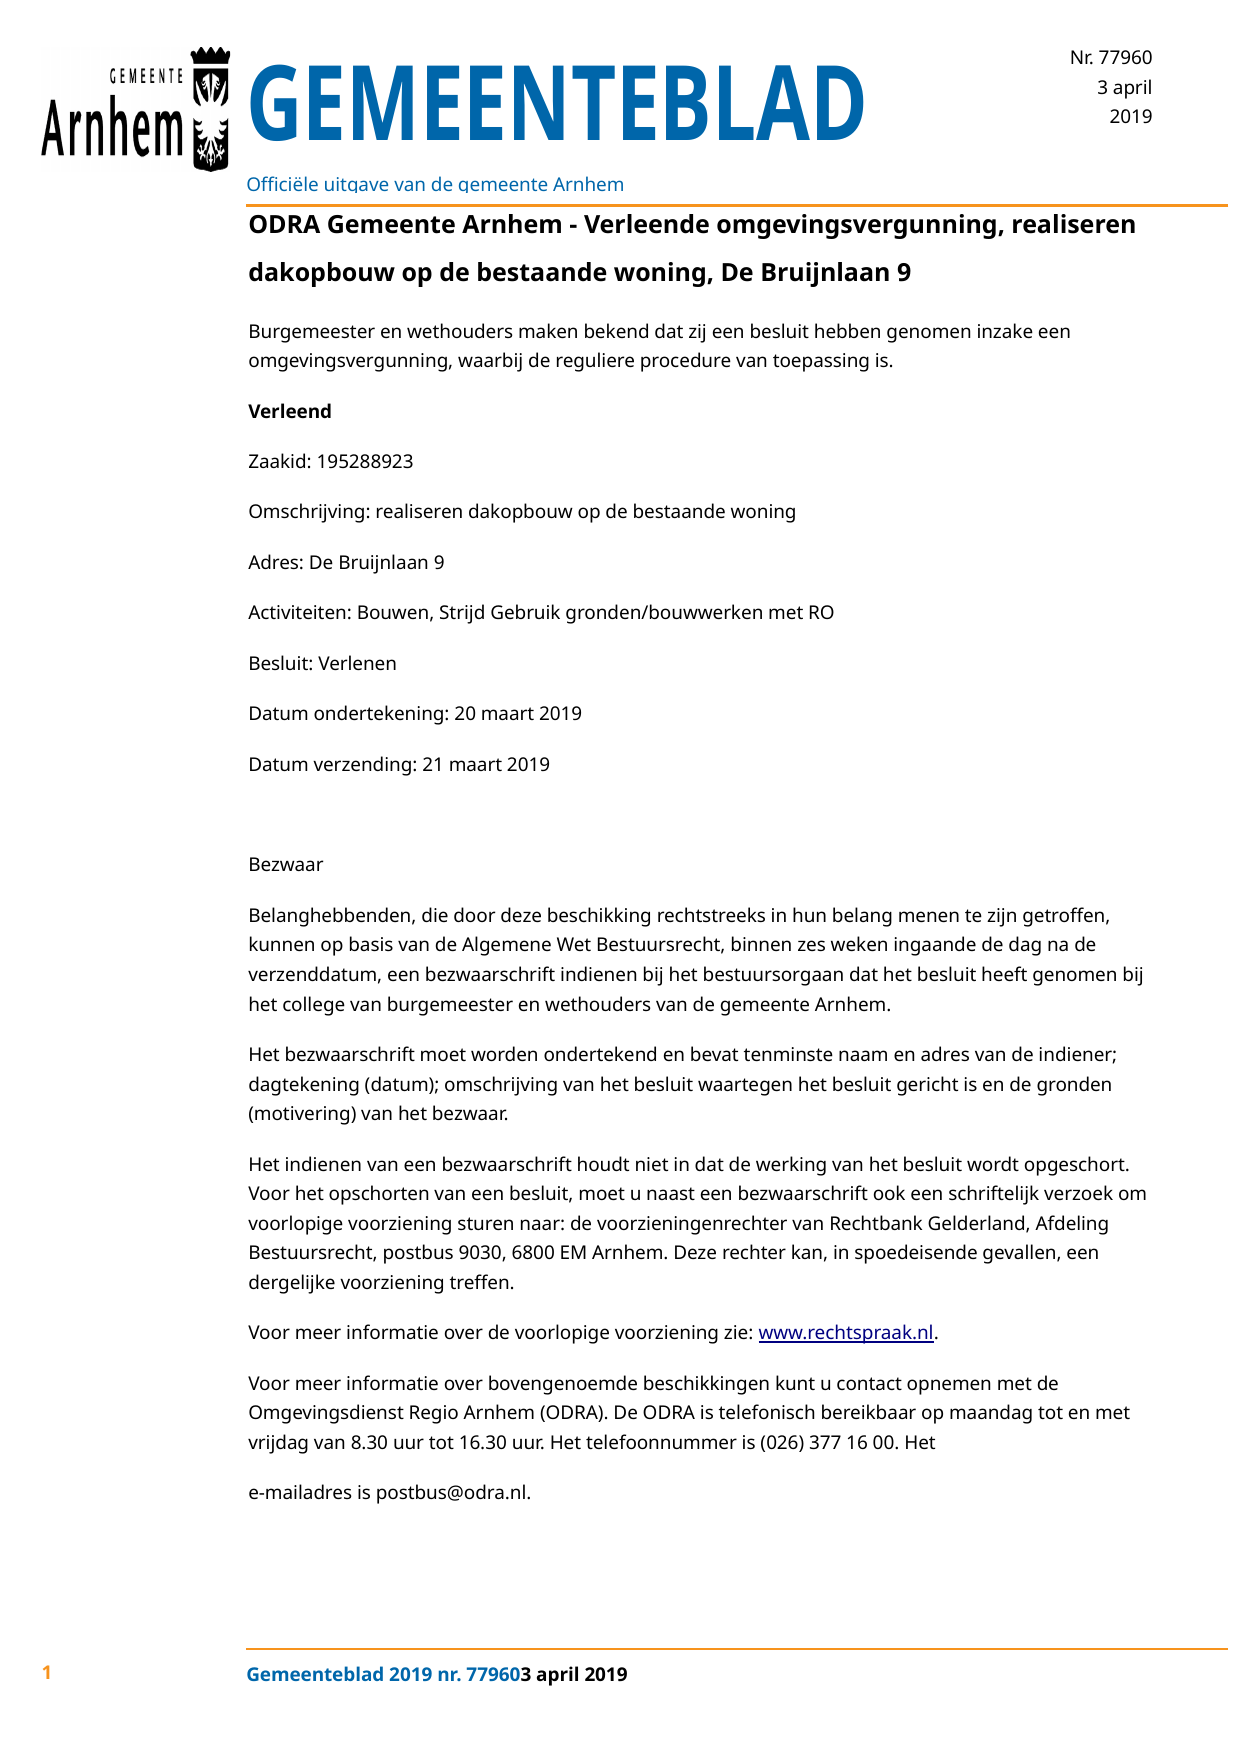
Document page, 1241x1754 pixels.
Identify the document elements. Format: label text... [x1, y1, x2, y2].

text Datum ondertekening: 20 maart 2019 [248, 700, 1152, 726]
text Activiteiten: Bouwen, Strijd Gebruik gronden/bouwwerken met RO [248, 599, 1152, 625]
text Het indienen van een bezwaarschrift houdt niet in dat de werking van het besluit wordt opgeschort. Voor het opschorten van een besluit, moet u naast een bezwaarschrift ook een schriftelijk verzoek om voorlopige voorziening sturen naar: de voorzieningenrechter van Rechtbank Gelderland, Afdeling Bestuursrecht, postbus 9030, 6800 EM Arnhem. Deze rechter kan, in spoedeisende gevallen, een dergelijke voorziening treffen. [248, 1151, 1152, 1295]
text ODRA Gemeente Arnhem - Verleende omgevingsvergunning, realiseren dakopbouw op de bestaande woning, De Bruijnlaan 9 [248, 207, 1152, 288]
text Burgemeester en wethouders maken bekend dat zij een besluit hebben genomen inzake een omgevingsvergunning, waarbij de reguliere procedure van toepassing is. [248, 318, 1152, 373]
text Voor meer informatie over de voorlopige voorziening zie: www.rechtspraak.nl. [248, 1319, 1152, 1345]
text Adres: De Bruijnlaan 9 [248, 549, 1152, 575]
text Datum verzending: 21 maart 2019 [248, 751, 1152, 777]
text Zaakid: 195288923 [248, 448, 1152, 474]
picture [41, 47, 231, 172]
text Besluit: Verlenen [248, 650, 1152, 676]
text Verleend [248, 398, 1152, 424]
text Voor meer informatie over bovengenoemde beschikkingen kunt u contact opnemen met de Omgevingsdienst Regio Arnhem (ODRA). De ODRA is telefonisch bereikbaar op maandag tot en met vrijdag van 8.30 uur tot 16.30 uur. Het telefoonnummer is (026) 377 16 00. Het [248, 1370, 1152, 1455]
text Het bezwaarschrift moet worden ondertekend en bevat tenminste naam en adres van de indiener; dagtekening (datum); omschrijving van het besluit waartegen het besluit gericht is en de gronden (motivering) van het bezwaar. [248, 1041, 1152, 1126]
text e-mailadres is postbus@odra.nl. [248, 1479, 1152, 1505]
text Bezwaar [248, 852, 1152, 877]
text Omschrijving: realiseren dakopbouw op de bestaande woning [248, 499, 1152, 524]
text Belanghebbenden, die door deze beschikking rechtstreeks in hun belang menen te zijn getroffen, kunnen op basis van de Algemene Wet Bestuursrecht, binnen zes weken ingaande de dag na de verzenddatum, een bezwaarschrift indienen bij het bestuursorgaan dat het besluit heeft genomen bij het college van burgemeester en wethouders van de gemeente Arnhem. [248, 902, 1152, 1017]
